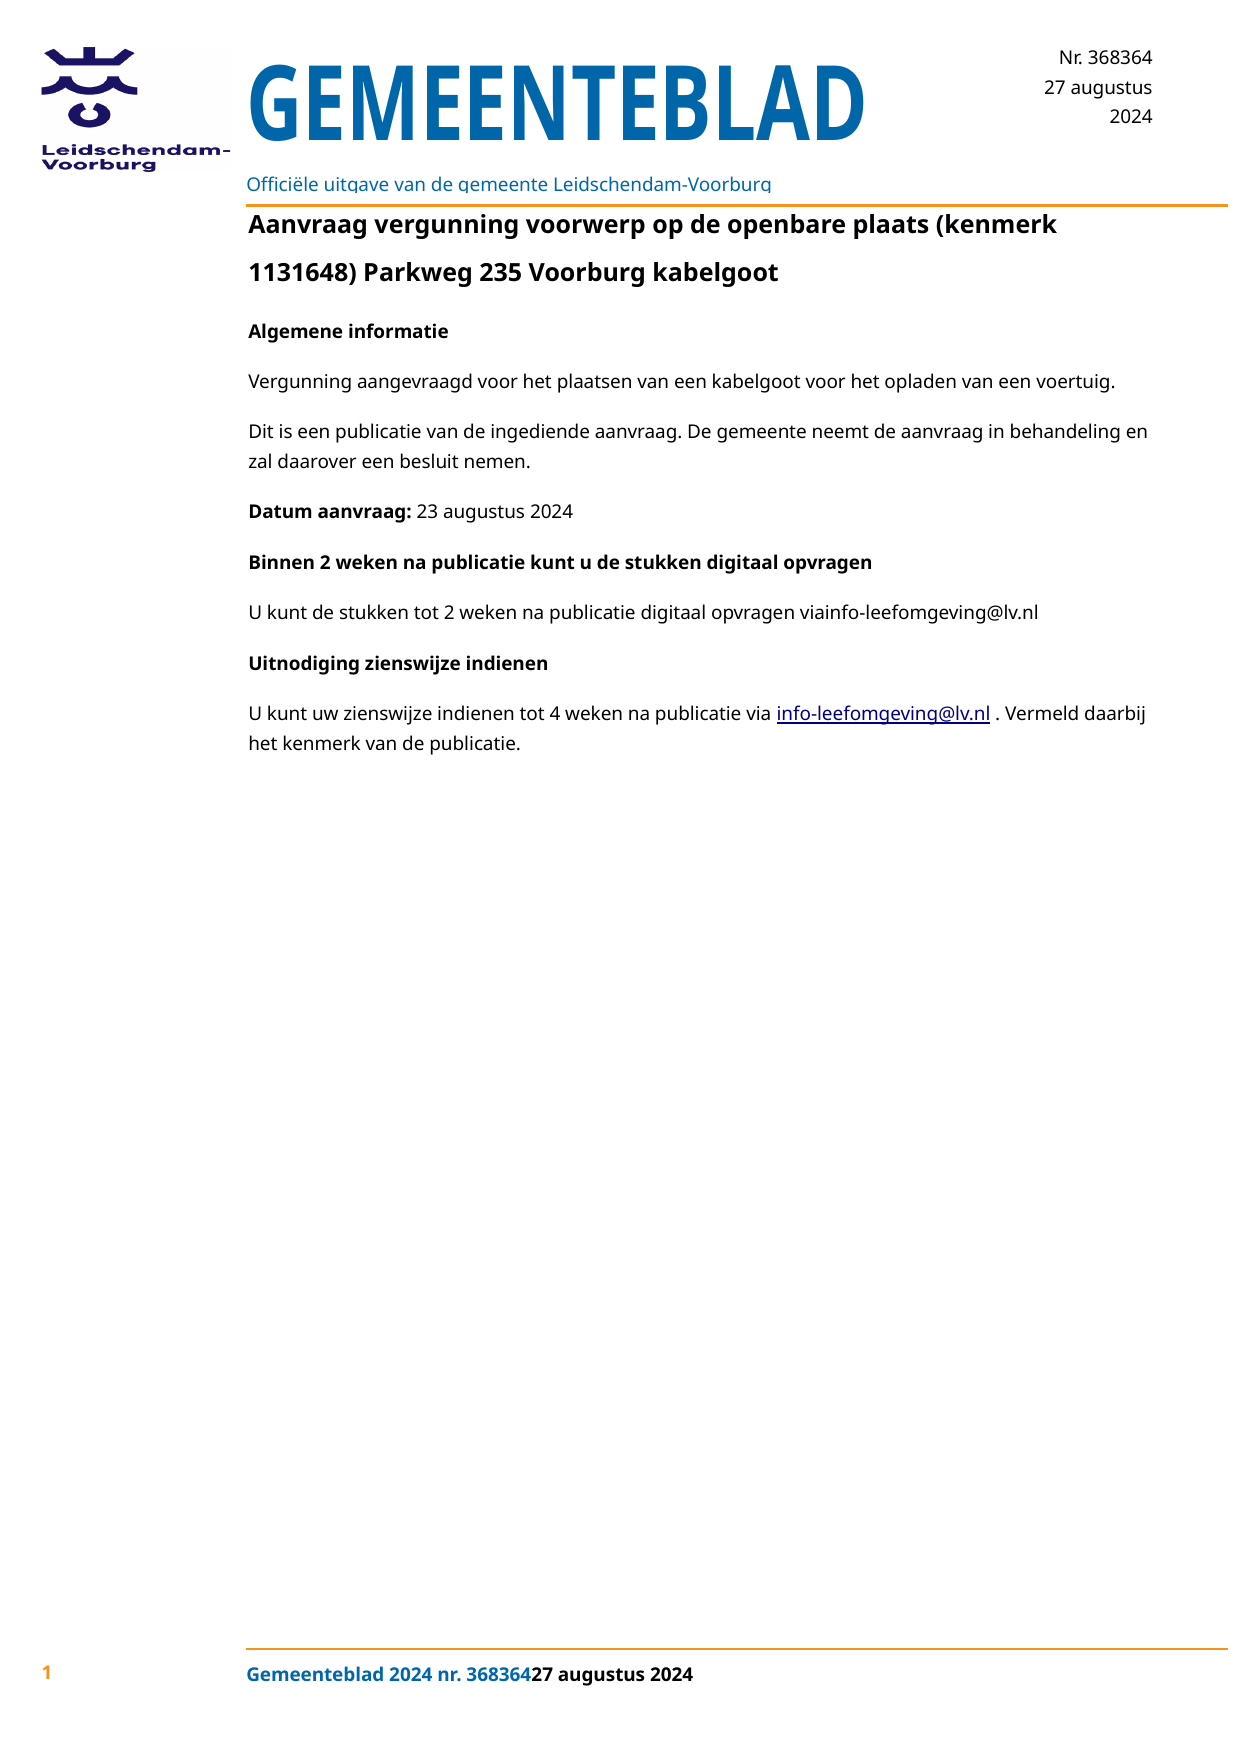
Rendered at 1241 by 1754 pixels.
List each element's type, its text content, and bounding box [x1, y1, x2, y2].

text Binnen 2 weken na publicatie kunt u de stukken digitaal opvragen [248, 549, 1152, 575]
text Dit is een publicatie van de ingediende aanvraag. De gemeente neemt de aanvraag in behandeling en zal daarover een besluit nemen. [248, 419, 1152, 474]
text Aanvraag vergunning voorwerp op de openbare plaats (kenmerk 1131648) Parkweg 235 Voorburg kabelgoot [248, 207, 1152, 288]
text U kunt uw zienswijze indienen tot 4 weken na publicatie via info-leefomgeving@lv.nl . Vermeld daarbij het kenmerk van de publicatie. [248, 700, 1152, 756]
picture [41, 47, 231, 172]
text Datum aanvraag: 23 augustus 2024 [248, 499, 1152, 524]
text Vergunning aangevraagd voor het plaatsen van een kabelgoot voor het opladen van een voertuig. [248, 368, 1152, 394]
text Algemene informatie [248, 318, 1152, 344]
text U kunt de stukken tot 2 weken na publicatie digitaal opvragen viainfo-leefomgeving@lv.nl [248, 599, 1152, 625]
text Uitnodiging zienswijze indienen [248, 650, 1152, 676]
